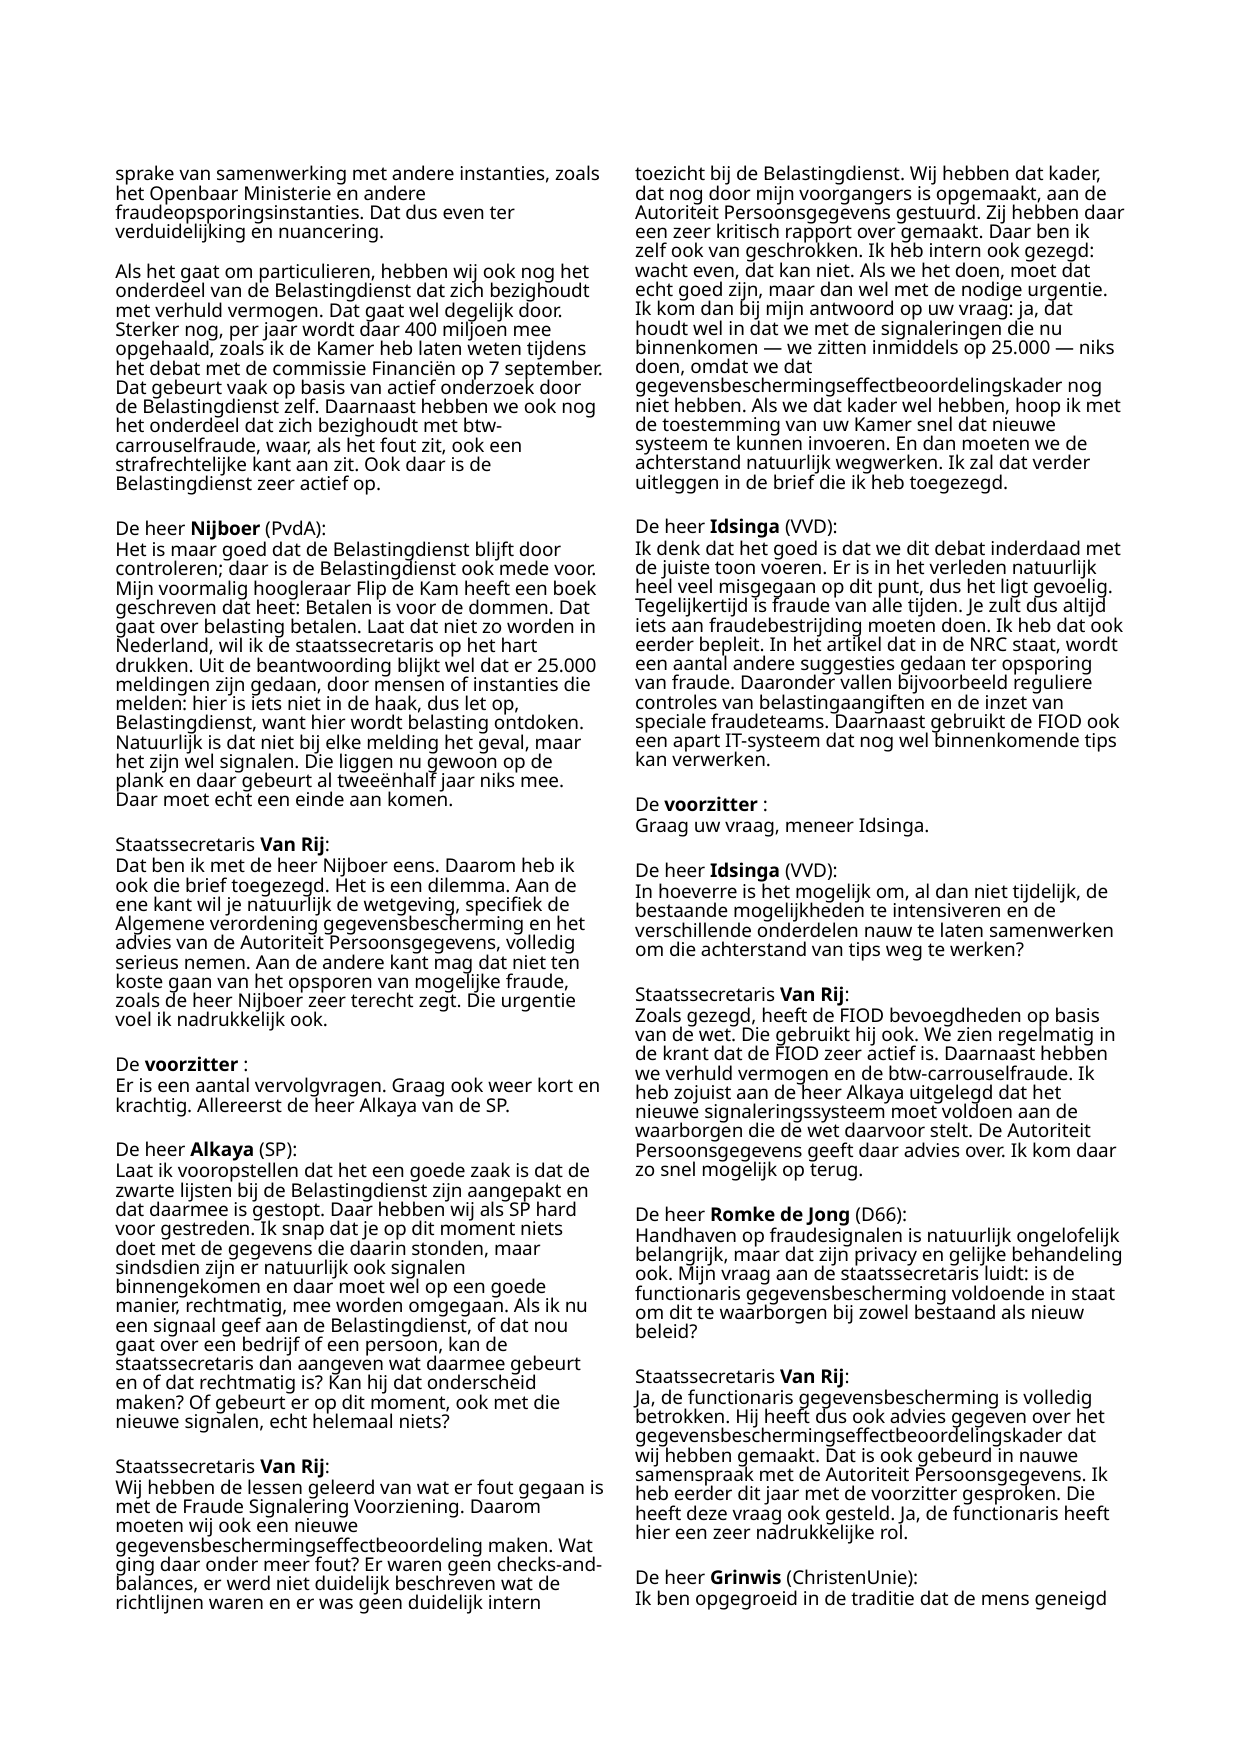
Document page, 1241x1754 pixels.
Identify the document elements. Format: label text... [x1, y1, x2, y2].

text Staatssecretaris Van Rij: [115, 832, 605, 857]
text Ja, de functionaris gegevensbescherming is volledig betrokken. Hij heeft dus ook advies gegeven over het gegevensbeschermingseffectbeoordelingskader dat wij hebben gemaakt. Dat is ook gebeurd in nauwe samenspraak met de Autoriteit Persoonsgegevens. Ik heb eerder dit jaar met de voorzitter gesproken. Die heeft deze vraag ook gesteld. Ja, de functionaris heeft hier een zeer nadrukkelijke rol. [635, 1389, 1125, 1543]
text Zoals gezegd, heeft de FIOD bevoegdheden op basis van de wet. Die gebruikt hij ook. We zien regelmatig in de krant dat de FIOD zeer actief is. Daarnaast hebben we verhuld vermogen en de btw-carrouselfraude. Ik heb zojuist aan de heer Alkaya uitgelegd dat het nieuwe signaleringssysteem moet voldoen aan de waarborgen die de wet daarvoor stelt. De Autoriteit Persoonsgegevens geeft daar advies over. Ik kom daar zo snel mogelijk op terug. [635, 1007, 1125, 1180]
text In hoeverre is het mogelijk om, al dan niet tijdelijk, de bestaande mogelijkheden te intensiveren en de verschillende onderdelen nauw te laten samenwerken om die achterstand van tips weg te werken? [635, 883, 1125, 960]
text De voorzitter : [115, 1052, 605, 1077]
text toezicht bij de Belastingdienst. Wij hebben dat kader, dat nog door mijn voorgangers is opgemaakt, aan de Autoriteit Persoonsgegevens gestuurd. Zij hebben daar een zeer kritisch rapport over gemaakt. Daar ben ik zelf ook van geschrokken. Ik heb intern ook gezegd: wacht even, dat kan niet. Als we het doen, moet dat echt goed zijn, maar dan wel met de nodige urgentie. Ik kom dan bij mijn antwoord op uw vraag: ja, dat houdt wel in dat we met de signaleringen die nu binnenkomen — we zitten inmiddels op 25.000 — niks doen, omdat we dat gegevensbeschermingseffectbeoordelingskader nog niet hebben. Als we dat kader wel hebben, hoop ik met de toestemming van uw Kamer snel dat nieuwe systeem te kunnen invoeren. En dan moeten we de achterstand natuurlijk wegwerken. Ik zal dat verder uitleggen in de brief die ik heb toegezegd. [635, 165, 1125, 493]
text De heer Idsinga (VVD): [635, 857, 1125, 883]
text De voorzitter : [635, 792, 1125, 817]
text Wij hebben de lessen geleerd van wat er fout gegaan is met de Fraude Signalering Voorziening. Daarom moeten wij ook een nieuwe gegevensbeschermingseffectbeoordeling maken. Wat ging daar onder meer fout? Er waren geen checks-and-balances, er werd niet duidelijk beschreven wat de richtlijnen waren en er was geen duidelijk intern [115, 1479, 605, 1614]
text Handhaven op fraudesignalen is natuurlijk ongelofelijk belangrijk, maar dat zijn privacy en gelijke behandeling ook. Mijn vraag aan de staatssecretaris luidt: is de functionaris gegevensbescherming voldoende in staat om dit te waarborgen bij zowel bestaand als nieuw beleid? [635, 1227, 1125, 1342]
text Graag uw vraag, meneer Idsinga. [635, 817, 1125, 837]
text sprake van samenwerking met andere instanties, zoals het Openbaar Ministerie en andere fraudeopsporingsinstanties. Dat dus even ter verduidelijking en nuancering. [115, 165, 605, 242]
text Laat ik vooropstellen dat het een goede zaak is dat de zwarte lijsten bij de Belastingdienst zijn aangepakt en dat daarmee is gestopt. Daar hebben wij als SP hard voor gestreden. Ik snap dat je op dit moment niets doet met de gegevens die daarin stonden, maar sindsdien zijn er natuurlijk ook signalen binnengekomen en daar moet wel op een goede manier, rechtmatig, mee worden omgegaan. Als ik nu een signaal geef aan de Belastingdienst, of dat nou gaat over een bedrijf of een persoon, kan de staatssecretaris dan aangeven wat daarmee gebeurt en of dat rechtmatig is? Kan hij dat onderscheid maken? Of gebeurt er op dit moment, ook met die nieuwe signalen, echt helemaal niets? [115, 1162, 605, 1432]
text De heer Romke de Jong (D66): [635, 1201, 1125, 1227]
text Dat ben ik met de heer Nijboer eens. Daarom heb ik ook die brief toegezegd. Het is een dilemma. Aan de ene kant wil je natuurlijk de wetgeving, specifiek de Algemene verordening gegevensbescherming en het advies van de Autoriteit Persoonsgegevens, volledig serieus nemen. Aan de andere kant mag dat niet ten koste gaan van het opsporen van mogelijke fraude, zoals de heer Nijboer zeer terecht zegt. Die urgentie voel ik nadrukkelijk ook. [115, 857, 605, 1031]
text Staatssecretaris Van Rij: [115, 1453, 605, 1479]
text Als het gaat om particulieren, hebben wij ook nog het onderdeel van de Belastingdienst dat zich bezighoudt met verhuld vermogen. Dat gaat wel degelijk door. Sterker nog, per jaar wordt daar 400 miljoen mee opgehaald, zoals ik de Kamer heb laten weten tijdens het debat met de commissie Financiën op 7 september. Dat gebeurt vaak op basis van actief onderzoek door de Belastingdienst zelf. Daarnaast hebben we ook nog het onderdeel dat zich bezighoudt met btw-carrouselfraude, waar, als het fout zit, ook een strafrechtelijke kant aan zit. Ook daar is de Belastingdienst zeer actief op. [115, 263, 605, 494]
text De heer Idsinga (VVD): [635, 514, 1125, 539]
text Er is een aantal vervolgvragen. Graag ook weer kort en krachtig. Allereerst de heer Alkaya van de SP. [115, 1077, 605, 1116]
text De heer Grinwis (ChristenUnie): [635, 1564, 1125, 1590]
text Staatssecretaris Van Rij: [635, 981, 1125, 1007]
text Het is maar goed dat de Belastingdienst blijft door controleren; daar is de Belastingdienst ook mede voor. Mijn voormalig hoogleraar Flip de Kam heeft een boek geschreven dat heet: Betalen is voor de dommen. Dat gaat over belasting betalen. Laat dat niet zo worden in Nederland, wil ik de staatssecretaris op het hart drukken. Uit de beantwoording blijkt wel dat er 25.000 meldingen zijn gedaan, door mensen of instanties die melden: hier is iets niet in de haak, dus let op, Belastingdienst, want hier wordt belasting ontdoken. Natuurlijk is dat niet bij elke melding het geval, maar het zijn wel signalen. Die liggen nu gewoon op de plank en daar gebeurt al tweeënhalf jaar niks mee. Daar moet echt een einde aan komen. [115, 541, 605, 811]
text Ik ben opgegroeid in de traditie dat de mens geneigd [635, 1590, 1125, 1609]
text De heer Nijboer (PvdA): [115, 515, 605, 541]
text De heer Alkaya (SP): [115, 1137, 605, 1162]
text Ik denk dat het goed is dat we dit debat inderdaad met de juiste toon voeren. Er is in het verleden natuurlijk heel veel misgegaan op dit punt, dus het ligt gevoelig. Tegelijkertijd is fraude van alle tijden. Je zult dus altijd iets aan fraudebestrijding moeten doen. Ik heb dat ook eerder bepleit. In het artikel dat in de NRC staat, wordt een aantal andere suggesties gedaan ter opsporing van fraude. Daaronder vallen bijvoorbeeld reguliere controles van belastingaangiften en de inzet van speciale fraudeteams. Daarnaast gebruikt de FIOD ook een apart IT-systeem dat nog wel binnenkomende tips kan verwerken. [635, 539, 1125, 771]
text Staatssecretaris Van Rij: [635, 1363, 1125, 1389]
